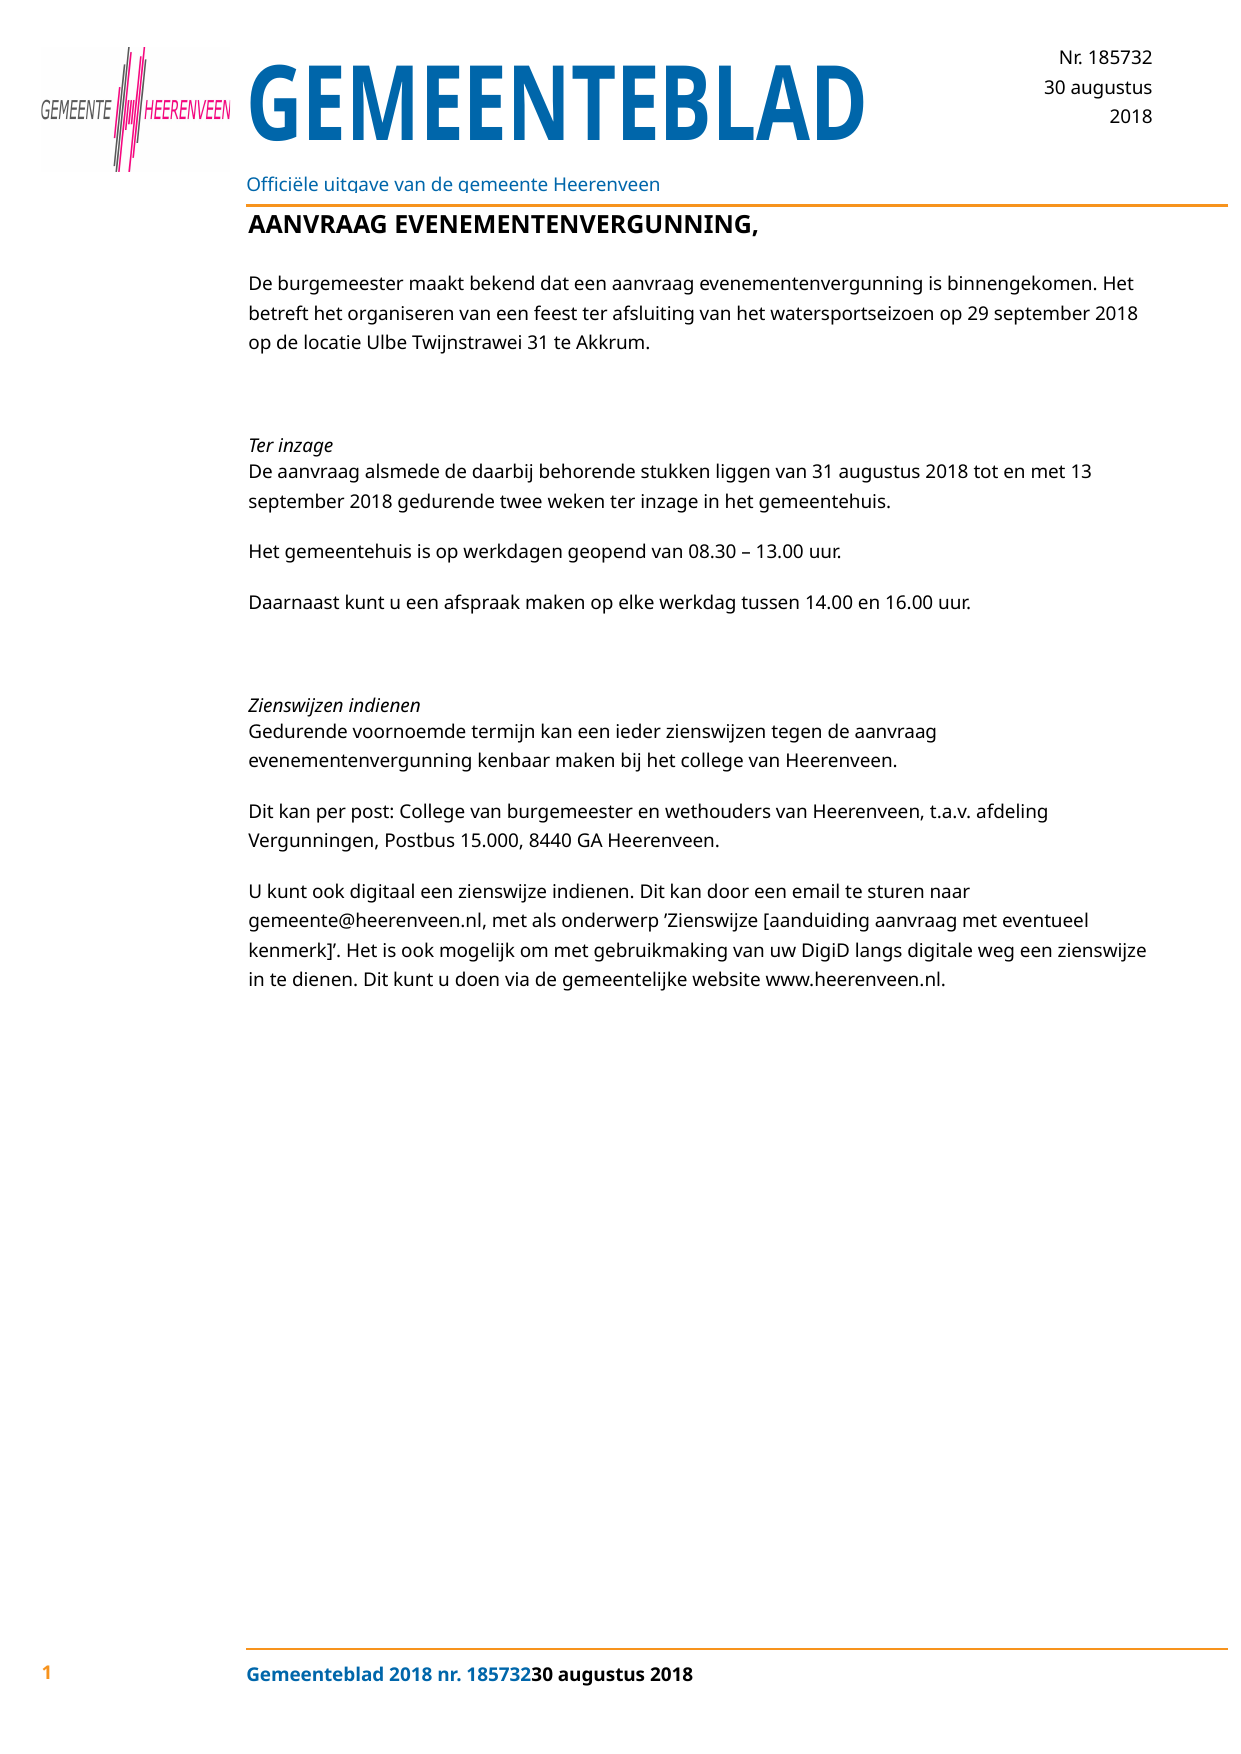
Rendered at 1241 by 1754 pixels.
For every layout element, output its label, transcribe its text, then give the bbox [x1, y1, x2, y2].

text Gedurende voornoemde termijn kan een ieder zienswijzen tegen de aanvraag evenementenvergunning kenbaar maken bij het college van Heerenveen. [248, 718, 1152, 773]
text AANVRAAG EVENEMENTENVERGUNNING, [248, 207, 1152, 241]
text Daarnaast kunt u een afspraak maken op elke werkdag tussen 14.00 en 16.00 uur. [248, 589, 1152, 614]
text De aanvraag alsmede de daarbij behorende stukken liggen van 31 augustus 2018 tot en met 13 september 2018 gedurende twee weken ter inzage in het gemeentehuis. [248, 458, 1152, 514]
picture [41, 47, 231, 172]
text U kunt ook digitaal een zienswijze indienen. Dit kan door een email te sturen naar gemeente@heerenveen.nl, met als onderwerp ’Zienswijze [aanduiding aanvraag met eventueel kenmerk]’. Het is ook mogelijk om met gebruikmaking van uw DigiD langs digitale weg een zienswijze in te dienen. Dit kunt u doen via de gemeentelijke website www.heerenveen.nl. [248, 878, 1152, 992]
text Ter inzage [248, 433, 1152, 458]
text Dit kan per post: College van burgemeester en wethouders van Heerenveen, t.a.v. afdeling Vergunningen, Postbus 15.000, 8440 GA Heerenveen. [248, 798, 1152, 853]
text Zienswijzen indienen [248, 692, 1152, 718]
text Het gemeentehuis is op werkdagen geopend van 08.30 – 13.00 uur. [248, 538, 1152, 564]
text De burgemeester maakt bekend dat een aanvraag evenementenvergunning is binnengekomen. Het betreft het organiseren van een feest ter afsluiting van het watersportseizoen op 29 september 2018 op de locatie Ulbe Twijnstrawei 31 te Akkrum. [248, 270, 1152, 355]
